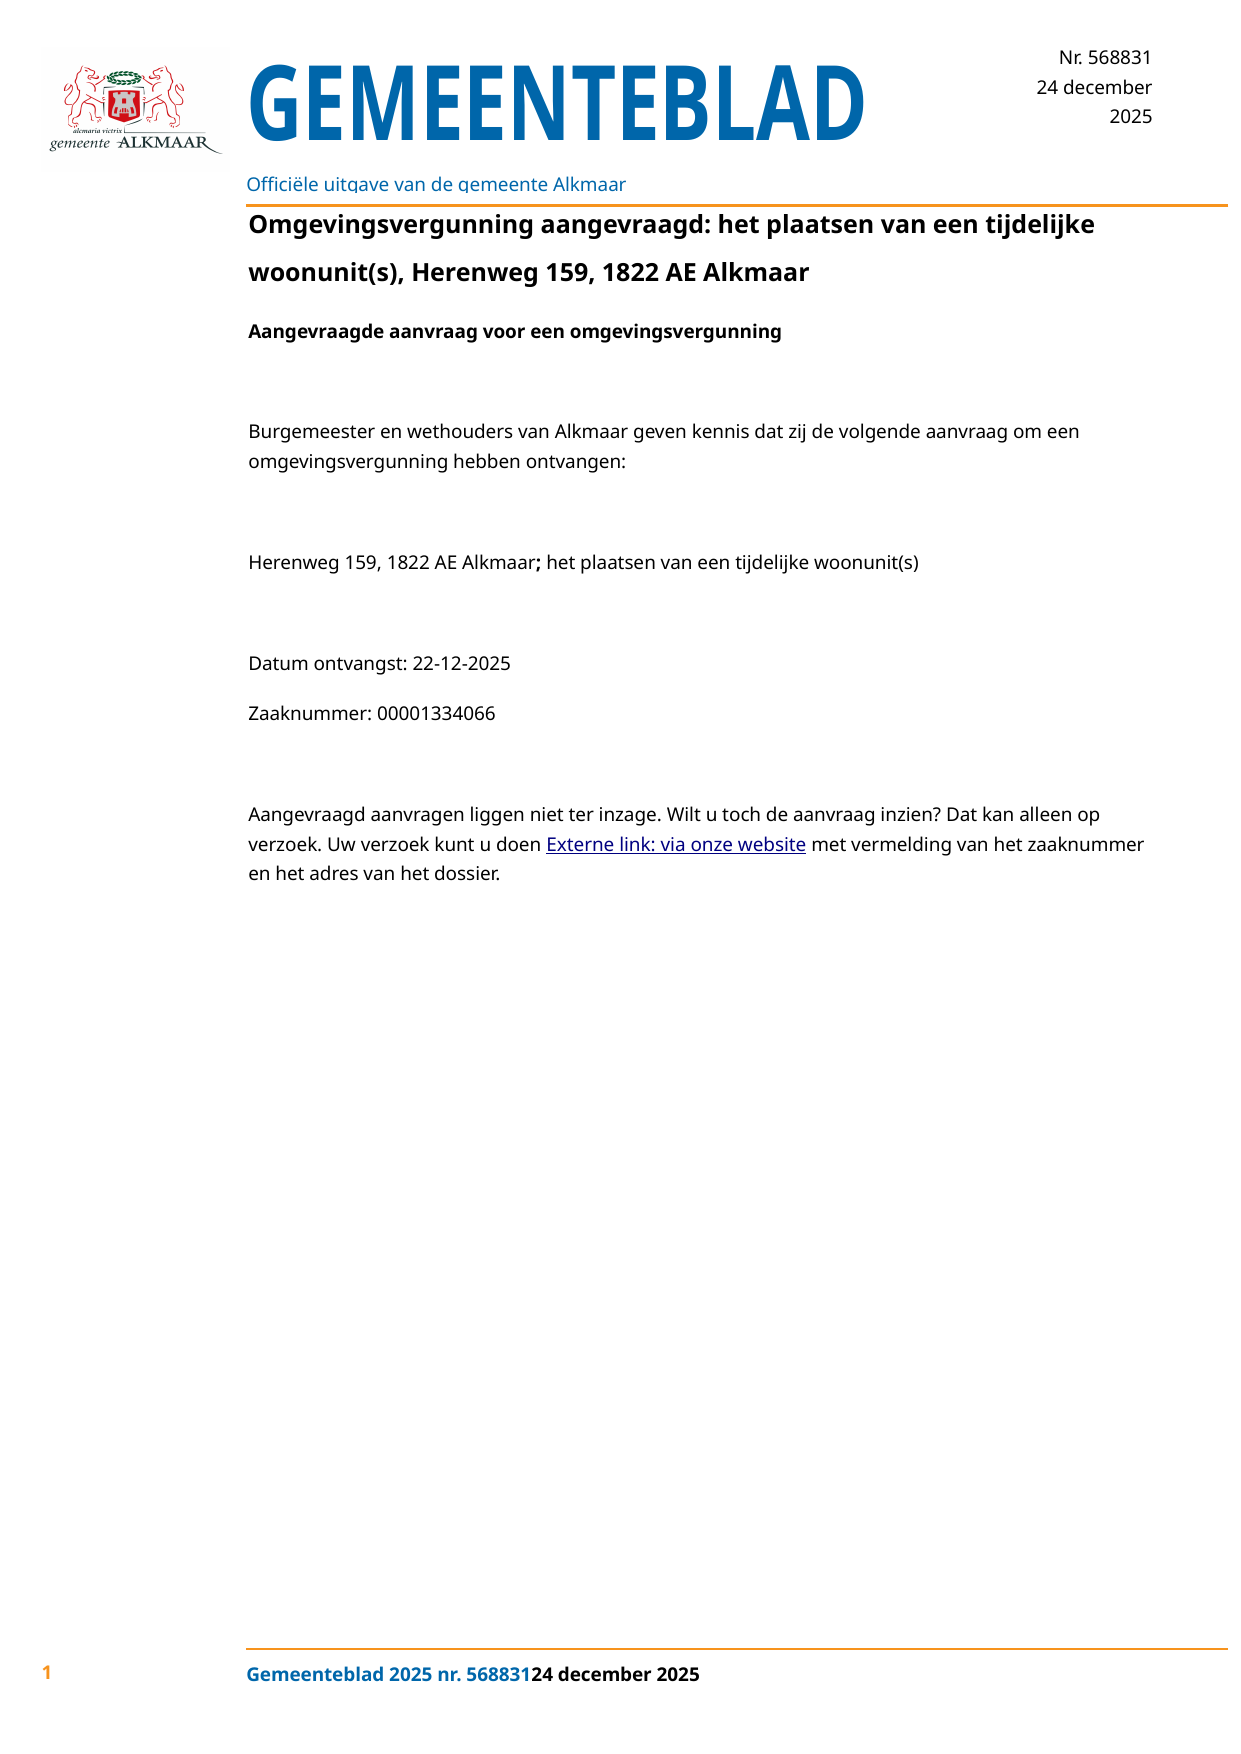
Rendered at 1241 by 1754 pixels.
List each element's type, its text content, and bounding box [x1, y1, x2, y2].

text Burgemeester en wethouders van Alkmaar geven kennis dat zij de volgende aanvraag om een omgevingsvergunning hebben ontvangen: [248, 419, 1152, 474]
picture [41, 47, 231, 172]
text Aangevraagd aanvragen liggen niet ter inzage. Wilt u toch de aanvraag inzien? Dat kan alleen op verzoek. Uw verzoek kunt u doen Externe link: via onze website met vermelding van het zaaknummer en het adres van het dossier. [248, 801, 1152, 886]
text Zaaknummer: 00001334066 [248, 700, 1152, 726]
text Datum ontvangst: 22-12-2025 [248, 650, 1152, 676]
text Herenweg 159, 1822 AE Alkmaar; het plaatsen van een tijdelijke woonunit(s) [248, 549, 1152, 575]
text Omgevingsvergunning aangevraagd: het plaatsen van een tijdelijke woonunit(s), Herenweg 159, 1822 AE Alkmaar [248, 207, 1152, 288]
text Aangevraagde aanvraag voor een omgevingsvergunning [248, 318, 1152, 344]
